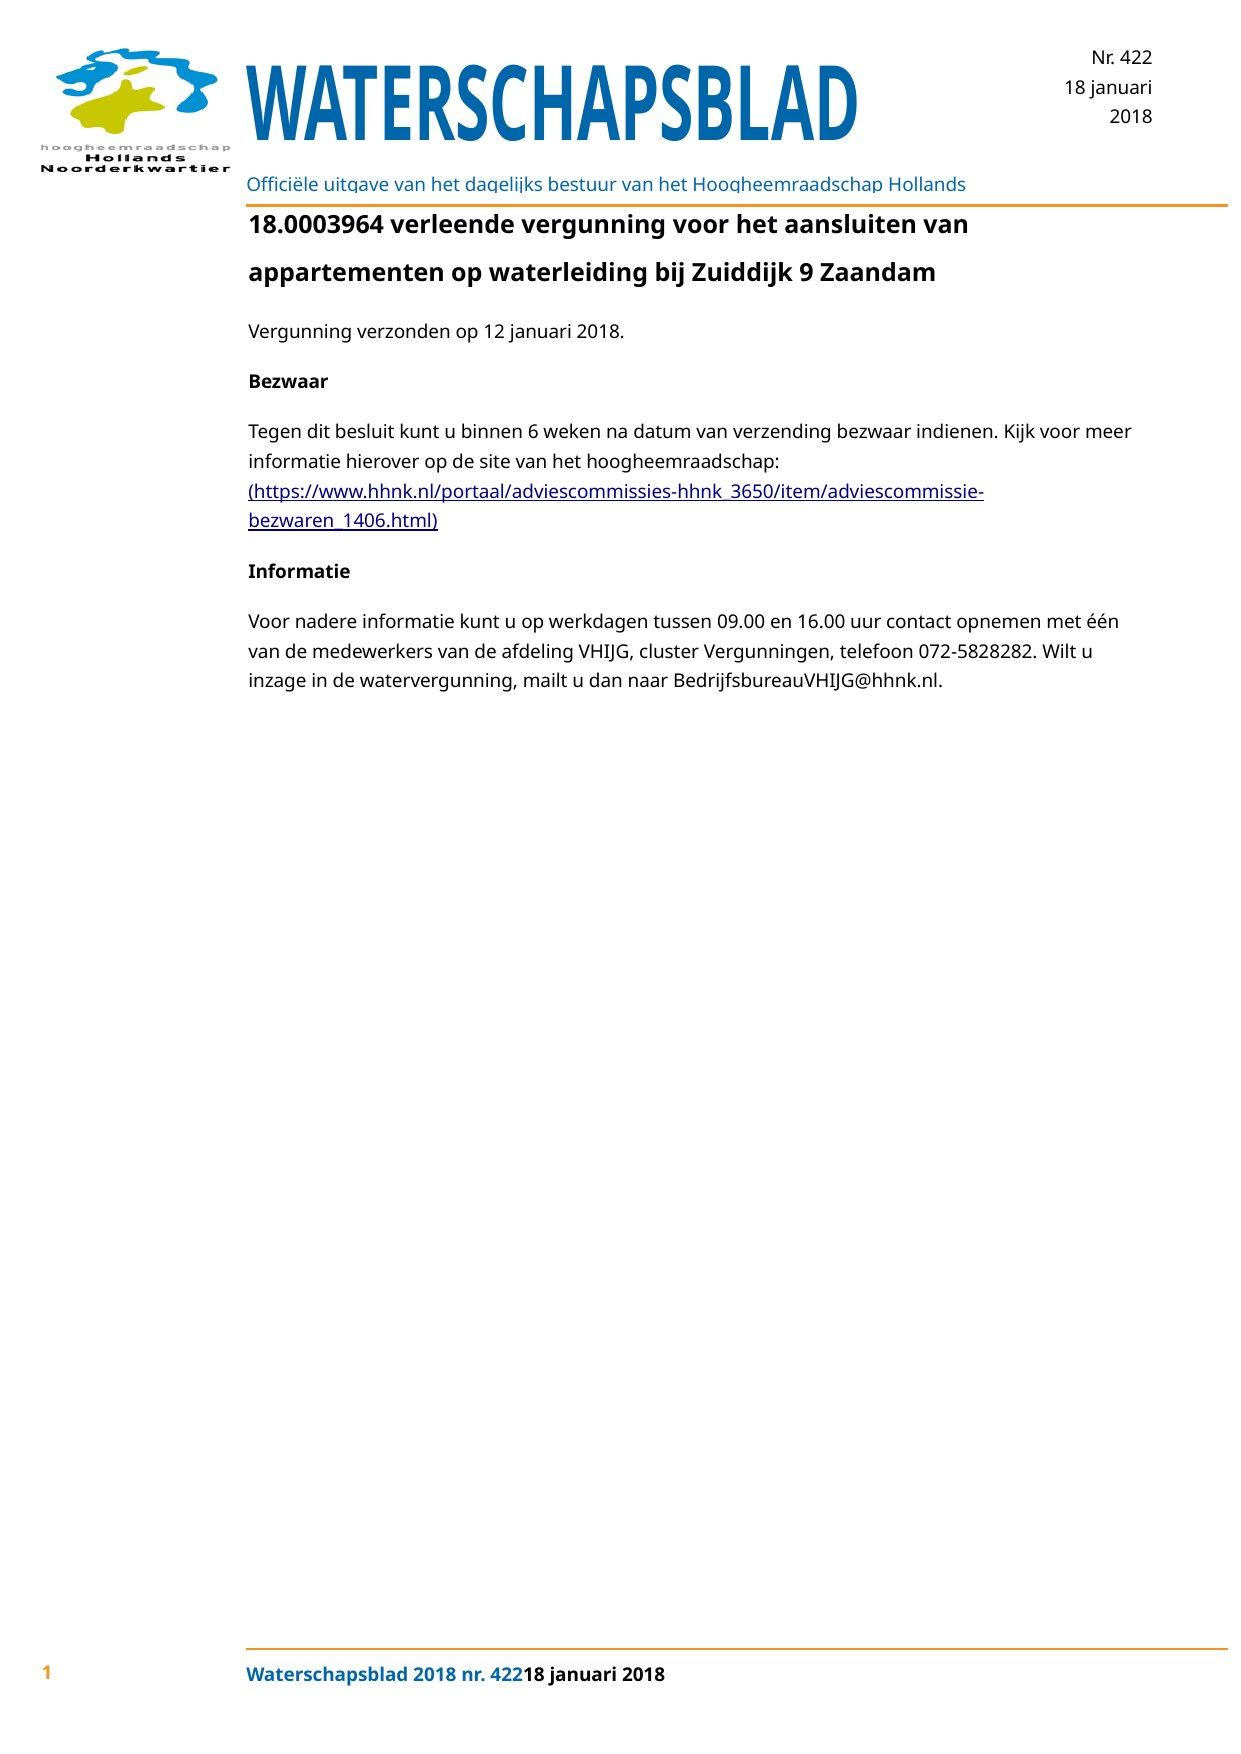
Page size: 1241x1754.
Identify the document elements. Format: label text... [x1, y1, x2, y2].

text Bezwaar [248, 368, 1152, 394]
picture [41, 47, 231, 172]
text Voor nadere informatie kunt u op werkdagen tussen 09.00 en 16.00 uur contact opnemen met één van de medewerkers van de afdeling VHIJG, cluster Vergunningen, telefoon 072-5828282. Wilt u inzage in de watervergunning, mailt u dan naar BedrijfsbureauVHIJG@hhnk.nl. [248, 608, 1152, 693]
text Informatie [248, 558, 1152, 584]
text Tegen dit besluit kunt u binnen 6 weken na datum van verzending bezwaar indienen. Kijk voor meer informatie hierover op de site van het hoogheemraadschap: (https://www.hhnk.nl/portaal/adviescommissies-hhnk_3650/item/adviescommissie-bezwaren_1406.html) [248, 419, 1152, 533]
text Vergunning verzonden op 12 januari 2018. [248, 318, 1152, 344]
text 18.0003964 verleende vergunning voor het aansluiten van appartementen op waterleiding bij Zuiddijk 9 Zaandam [248, 207, 1152, 288]
